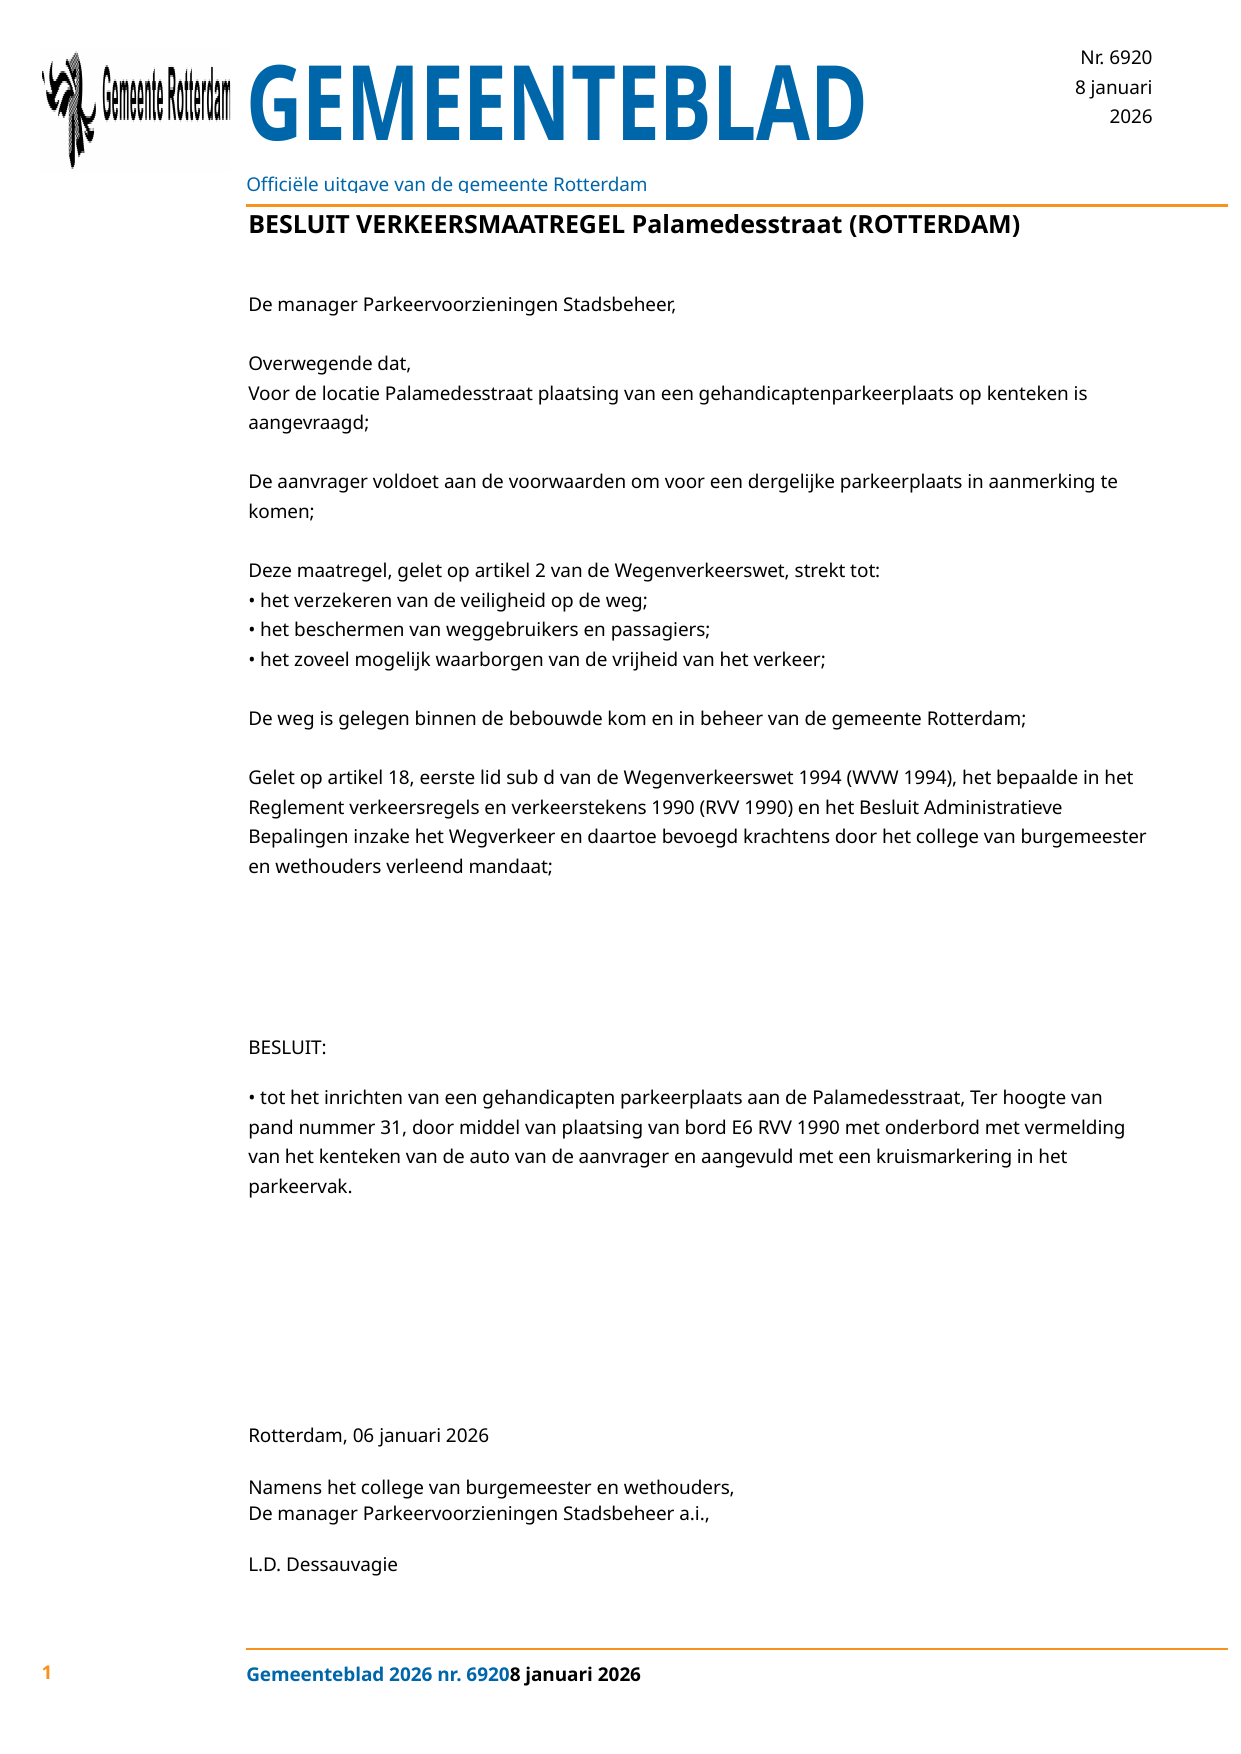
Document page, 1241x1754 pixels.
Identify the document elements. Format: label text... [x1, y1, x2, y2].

text • het zoveel mogelijk waarborgen van de vrijheid van het verkeer; [248, 646, 1152, 672]
text De aanvrager voldoet aan de voorwaarden om voor een dergelijke parkeerplaats in aanmerking te komen; [248, 468, 1152, 524]
text De manager Parkeervoorzieningen Stadsbeheer, [248, 291, 1152, 317]
text Rotterdam, 06 januari 2026 [248, 1423, 1152, 1448]
text Namens het college van burgemeester en wethouders, [248, 1474, 1152, 1500]
text • tot het inrichten van een gehandicapten parkeerplaats aan de Palamedesstraat, Ter hoogte van pand nummer 31, door middel van plaatsing van bord E6 RVV 1990 met onderbord met vermelding van het kenteken van de auto van de aanvrager en aangevuld met een kruismarkering in het parkeervak. [248, 1084, 1152, 1199]
text Deze maatregel, gelet op artikel 2 van de Wegenverkeerswet, strekt tot: [248, 557, 1152, 583]
text De manager Parkeervoorzieningen Stadsbeheer a.i., [248, 1500, 1152, 1526]
text Gelet op artikel 18, eerste lid sub d van de Wegenverkeerswet 1994 (WVW 1994), het bepaalde in het Reglement verkeersregels en verkeerstekens 1990 (RVV 1990) en het Besluit Administratieve Bepalingen inzake het Wegverkeer en daartoe bevoegd krachtens door het college van burgemeester en wethouders verleend mandaat; [248, 764, 1152, 879]
text L.D. Dessauvagie [248, 1551, 1152, 1577]
text BESLUIT: [248, 1034, 1152, 1060]
text • het beschermen van weggebruikers en passagiers; [248, 616, 1152, 642]
text Voor de locatie Palamedesstraat plaatsing van een gehandicaptenparkeerplaats op kenteken is aangevraagd; [248, 380, 1152, 435]
text De weg is gelegen binnen de bebouwde kom en in beheer van de gemeente Rotterdam; [248, 705, 1152, 731]
text BESLUIT VERKEERSMAATREGEL Palamedesstraat (ROTTERDAM) [248, 207, 1152, 241]
picture [41, 47, 231, 172]
text • het verzekeren van de veiligheid op de weg; [248, 587, 1152, 613]
text Overwegende dat, [248, 350, 1152, 376]
